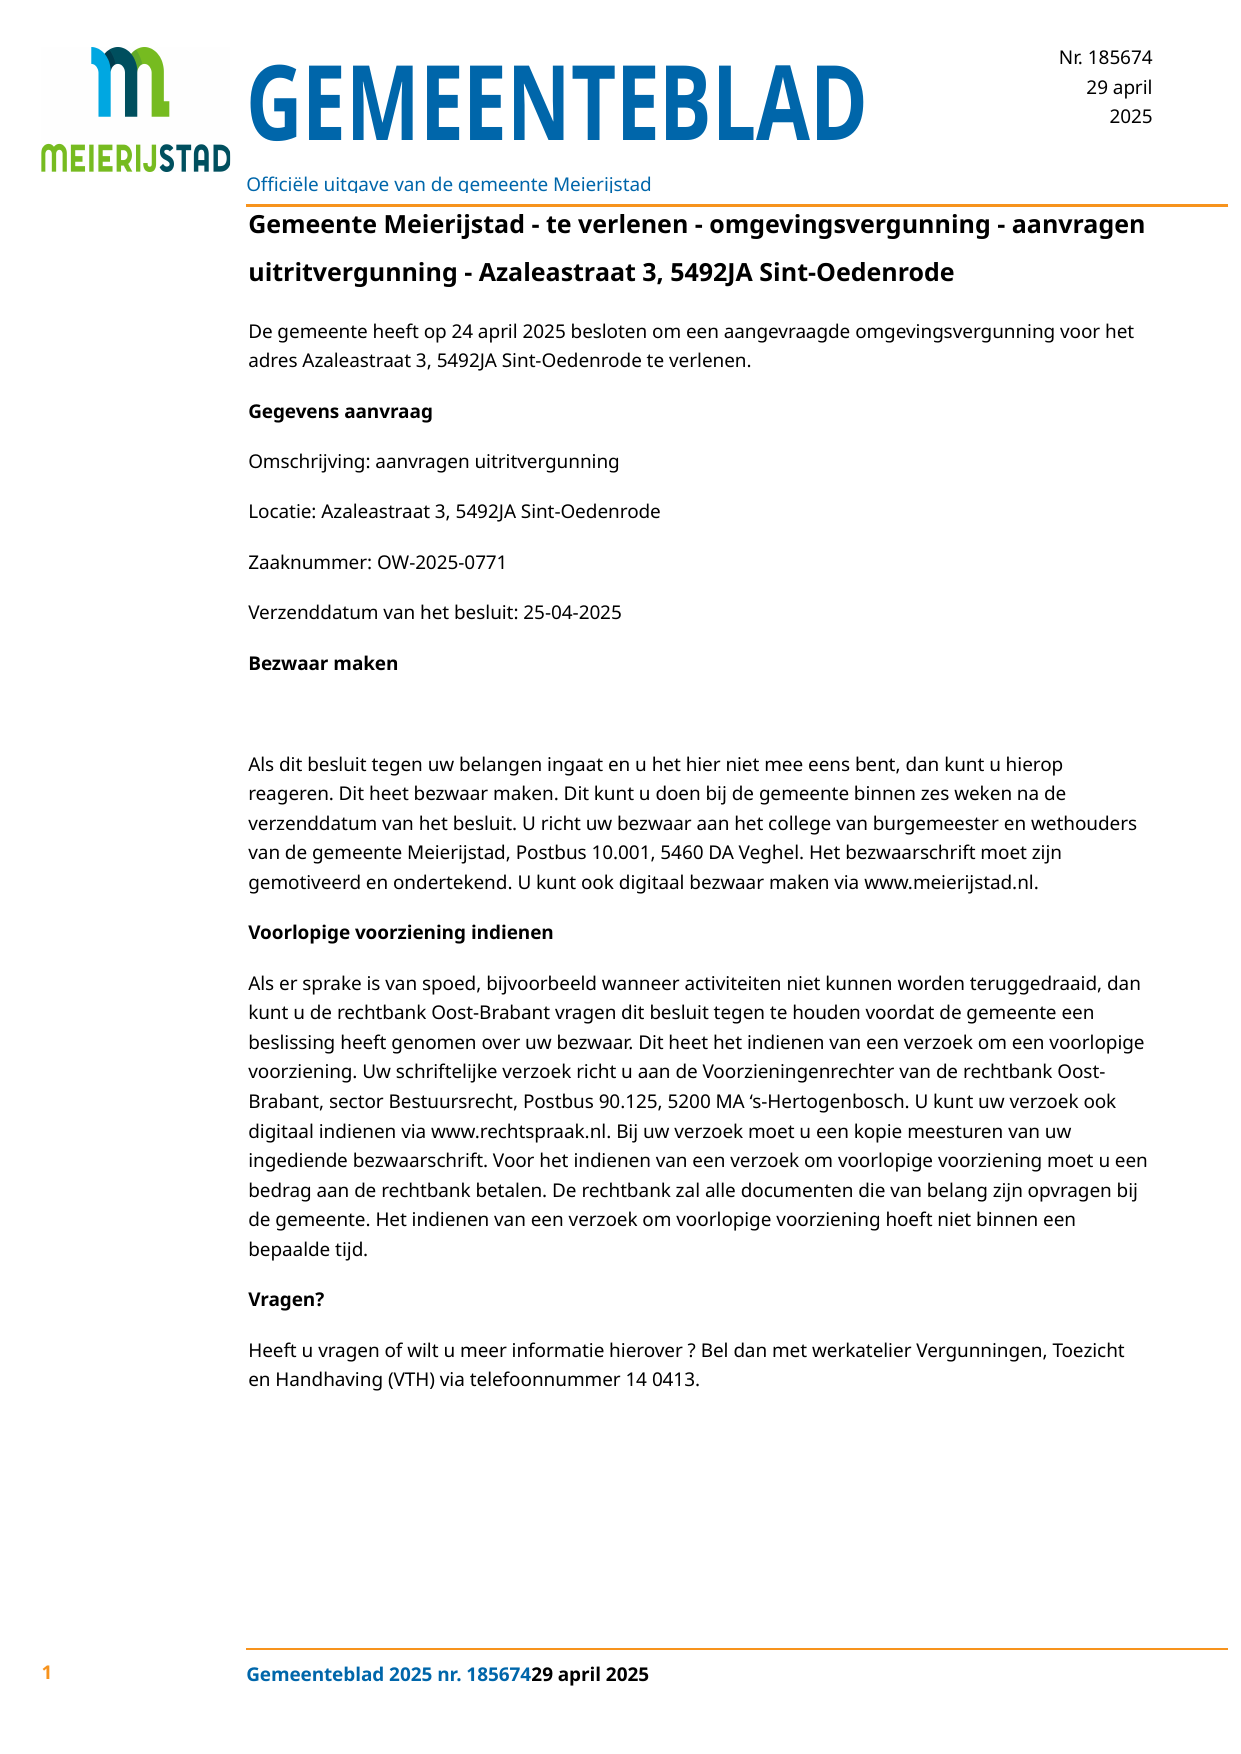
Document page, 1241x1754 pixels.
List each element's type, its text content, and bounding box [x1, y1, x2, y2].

text Vragen? [248, 1287, 1152, 1312]
text Bezwaar maken [248, 650, 1152, 676]
text Als dit besluit tegen uw belangen ingaat en u het hier niet mee eens bent, dan kunt u hierop reageren. Dit heet bezwaar maken. Dit kunt u doen bij de gemeente binnen zes weken na de verzenddatum van het besluit. U richt uw bezwaar aan het college van burgemeester en wethouders van de gemeente Meierijstad, Postbus 10.001, 5460 DA Veghel. Het bezwaarschrift moet zijn gemotiveerd en ondertekend. U kunt ook digitaal bezwaar maken via www.meierijstad.nl. [248, 751, 1152, 895]
picture [41, 47, 231, 172]
text Locatie: Azaleastraat 3, 5492JA Sint-Oedenrode [248, 499, 1152, 524]
text Als er sprake is van spoed, bijvoorbeeld wanneer activiteiten niet kunnen worden teruggedraaid, dan kunt u de rechtbank Oost-Brabant vragen dit besluit tegen te houden voordat de gemeente een beslissing heeft genomen over uw bezwaar. Dit heet het indienen van een verzoek om een voorlopige voorziening. Uw schriftelijke verzoek richt u aan de Voorzieningenrechter van de rechtbank Oost-Brabant, sector Bestuursrecht, Postbus 90.125, 5200 MA ‘s-Hertogenbosch. U kunt uw verzoek ook digitaal indienen via www.rechtspraak.nl. Bij uw verzoek moet u een kopie meesturen van uw ingediende bezwaarschrift. Voor het indienen van een verzoek om voorlopige voorziening moet u een bedrag aan de rechtbank betalen. De rechtbank zal alle documenten die van belang zijn opvragen bij de gemeente. Het indienen van een verzoek om voorlopige voorziening hoeft niet binnen een bepaalde tijd. [248, 970, 1152, 1262]
text Voorlopige voorziening indienen [248, 919, 1152, 945]
text Zaaknummer: OW-2025-0771 [248, 549, 1152, 575]
text Heeft u vragen of wilt u meer informatie hierover ? Bel dan met werkatelier Vergunningen, Toezicht en Handhaving (VTH) via telefoonnummer 14 0413. [248, 1337, 1152, 1392]
text Verzenddatum van het besluit: 25-04-2025 [248, 599, 1152, 625]
text Gegevens aanvraag [248, 398, 1152, 424]
text Gemeente Meierijstad - te verlenen - omgevingsvergunning - aanvragen uitritvergunning - Azaleastraat 3, 5492JA Sint-Oedenrode [248, 207, 1152, 288]
text Omschrijving: aanvragen uitritvergunning [248, 448, 1152, 474]
text De gemeente heeft op 24 april 2025 besloten om een aangevraagde omgevingsvergunning voor het adres Azaleastraat 3, 5492JA Sint-Oedenrode te verlenen. [248, 318, 1152, 373]
